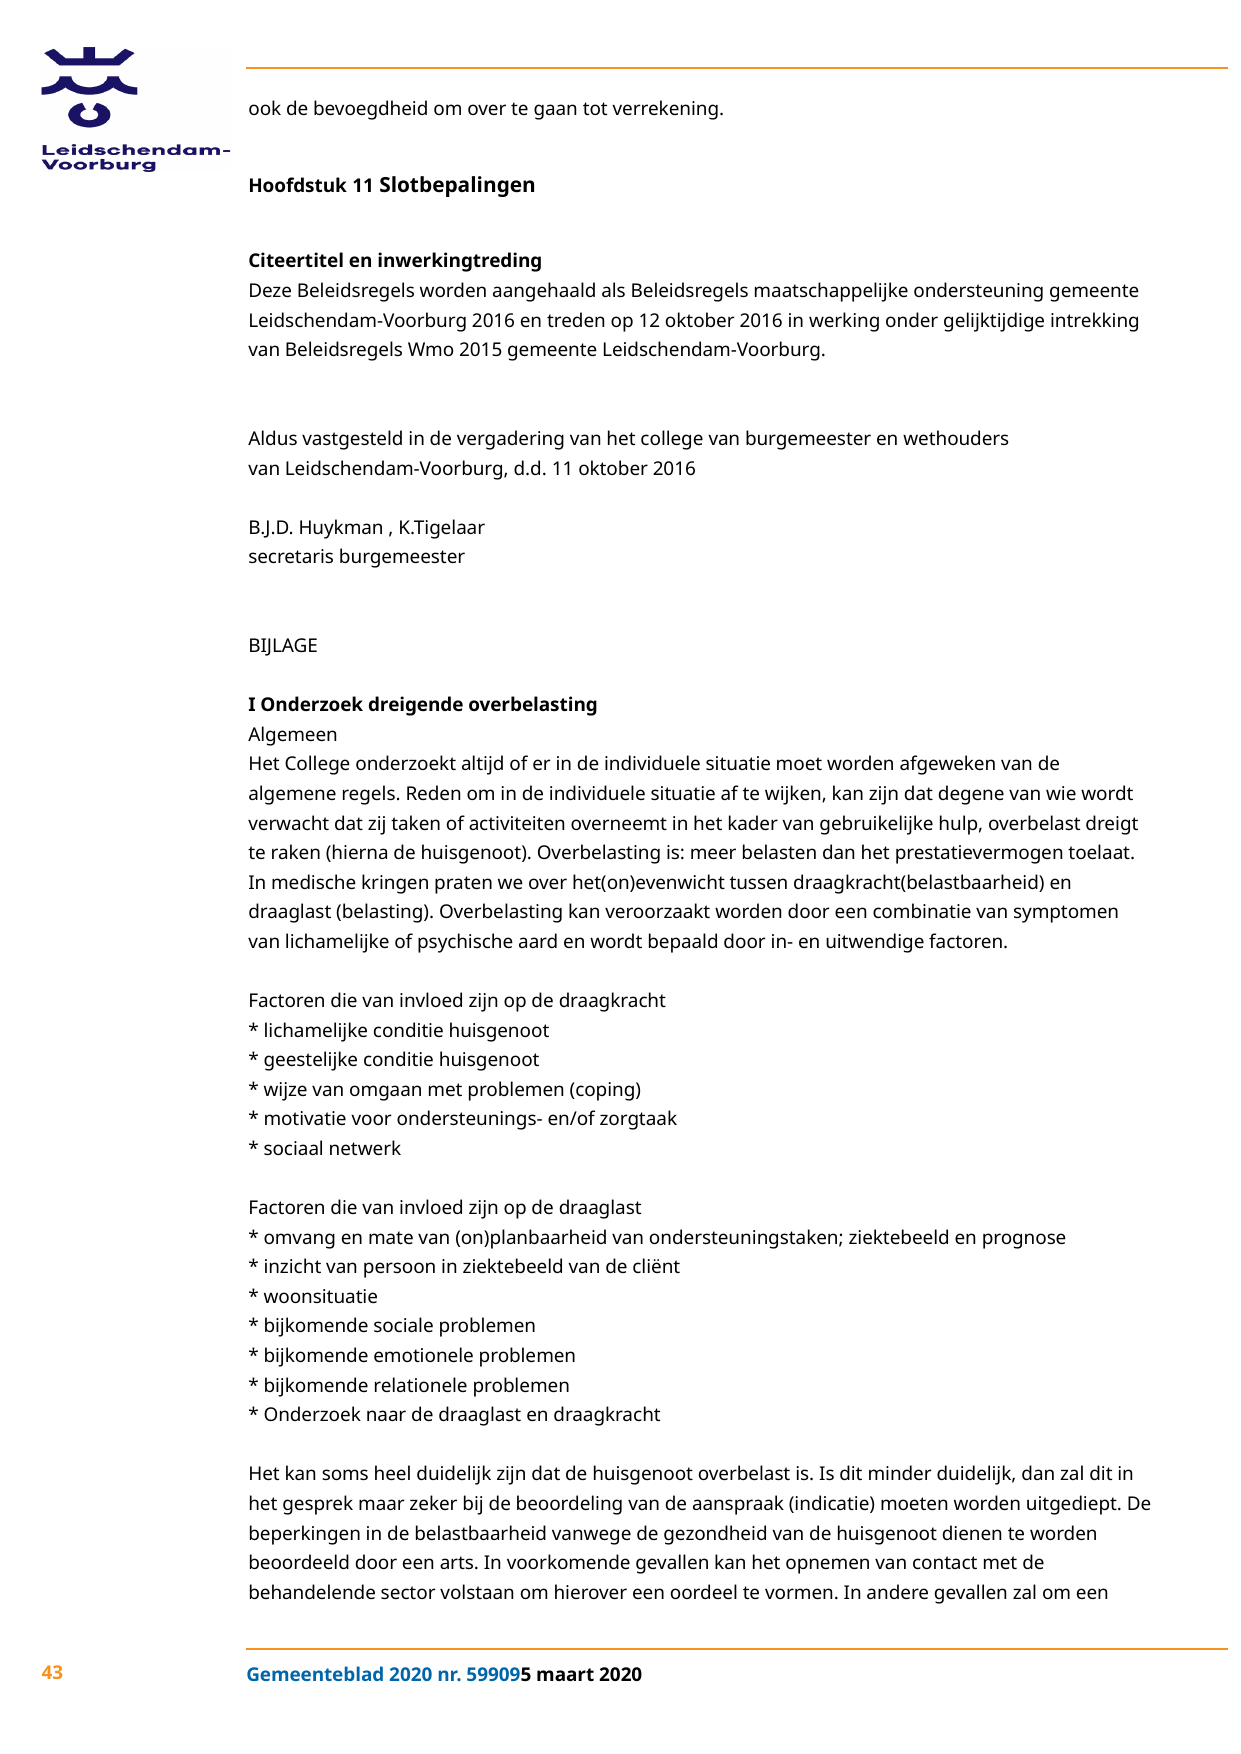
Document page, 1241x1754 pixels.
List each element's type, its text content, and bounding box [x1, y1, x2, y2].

picture [41, 47, 231, 172]
text I Onderzoek dreigende overbelasting [248, 691, 1152, 717]
text ook de bevoegdheid om over te gaan tot verrekening. [248, 95, 1152, 121]
text * sociaal netwerk [248, 1135, 1152, 1161]
text * lichamelijke conditie huisgenoot [248, 1017, 1152, 1043]
text Algemeen [248, 721, 1152, 747]
text * woonsituatie [248, 1283, 1152, 1309]
text Hoofdstuk 11 Slotbepalingen [248, 170, 1152, 198]
text * motivatie voor ondersteunings- en/of zorgtaak [248, 1106, 1152, 1131]
text * geestelijke conditie huisgenoot [248, 1046, 1152, 1072]
text * omvang en mate van (on)planbaarheid van ondersteuningstaken; ziektebeeld en prognose [248, 1224, 1152, 1250]
text B.J.D. Huykman , K.Tigelaar [248, 514, 1152, 540]
text Factoren die van invloed zijn op de draagkracht [248, 987, 1152, 1013]
text secretaris burgemeester [248, 543, 1152, 569]
text * Onderzoek naar de draaglast en draagkracht [248, 1401, 1152, 1427]
text * bijkomende emotionele problemen [248, 1342, 1152, 1368]
text van Leidschendam-Voorburg, d.d. 11 oktober 2016 [248, 455, 1152, 481]
text Het College onderzoekt altijd of er in de individuele situatie moet worden afgeweken van de algemene regels. Reden om in de individuele situatie af te wijken, kan zijn dat degene van wie wordt verwacht dat zij taken of activiteiten overneemt in het kader van gebruikelijke hulp, overbelast dreigt te raken (hierna de huisgenoot). Overbelasting is: meer belasten dan het prestatievermogen toelaat. In medische kringen praten we over het(on)evenwicht tussen draagkracht(belastbaarheid) en draaglast (belasting). Overbelasting kan veroorzaakt worden door een combinatie van symptomen van lichamelijke of psychische aard en wordt bepaald door in- en uitwendige factoren. [248, 751, 1152, 954]
text Factoren die van invloed zijn op de draaglast [248, 1194, 1152, 1220]
text Het kan soms heel duidelijk zijn dat de huisgenoot overbelast is. Is dit minder duidelijk, dan zal dit in het gesprek maar zeker bij de beoordeling van de aanspraak (indicatie) moeten worden uitgediept. De beperkingen in de belastbaarheid vanwege de gezondheid van de huisgenoot dienen te worden beoordeeld door een arts. In voorkomende gevallen kan het opnemen van contact met de behandelende sector volstaan om hierover een oordeel te vormen. In andere gevallen zal om een [248, 1461, 1152, 1605]
text * bijkomende relationele problemen [248, 1372, 1152, 1398]
text * wijze van omgaan met problemen (coping) [248, 1076, 1152, 1102]
text Citeertitel en inwerkingtreding [248, 248, 1152, 273]
text * bijkomende sociale problemen [248, 1313, 1152, 1338]
text Aldus vastgesteld in de vergadering van het college van burgemeester en wethouders [248, 425, 1152, 451]
text BIJLAGE [248, 632, 1152, 658]
text Deze Beleidsregels worden aangehaald als Beleidsregels maatschappelijke ondersteuning gemeente Leidschendam-Voorburg 2016 en treden op 12 oktober 2016 in werking onder gelijktijdige intrekking van Beleidsregels Wmo 2015 gemeente Leidschendam-Voorburg. [248, 277, 1152, 362]
text * inzicht van persoon in ziektebeeld van de cliënt [248, 1253, 1152, 1279]
